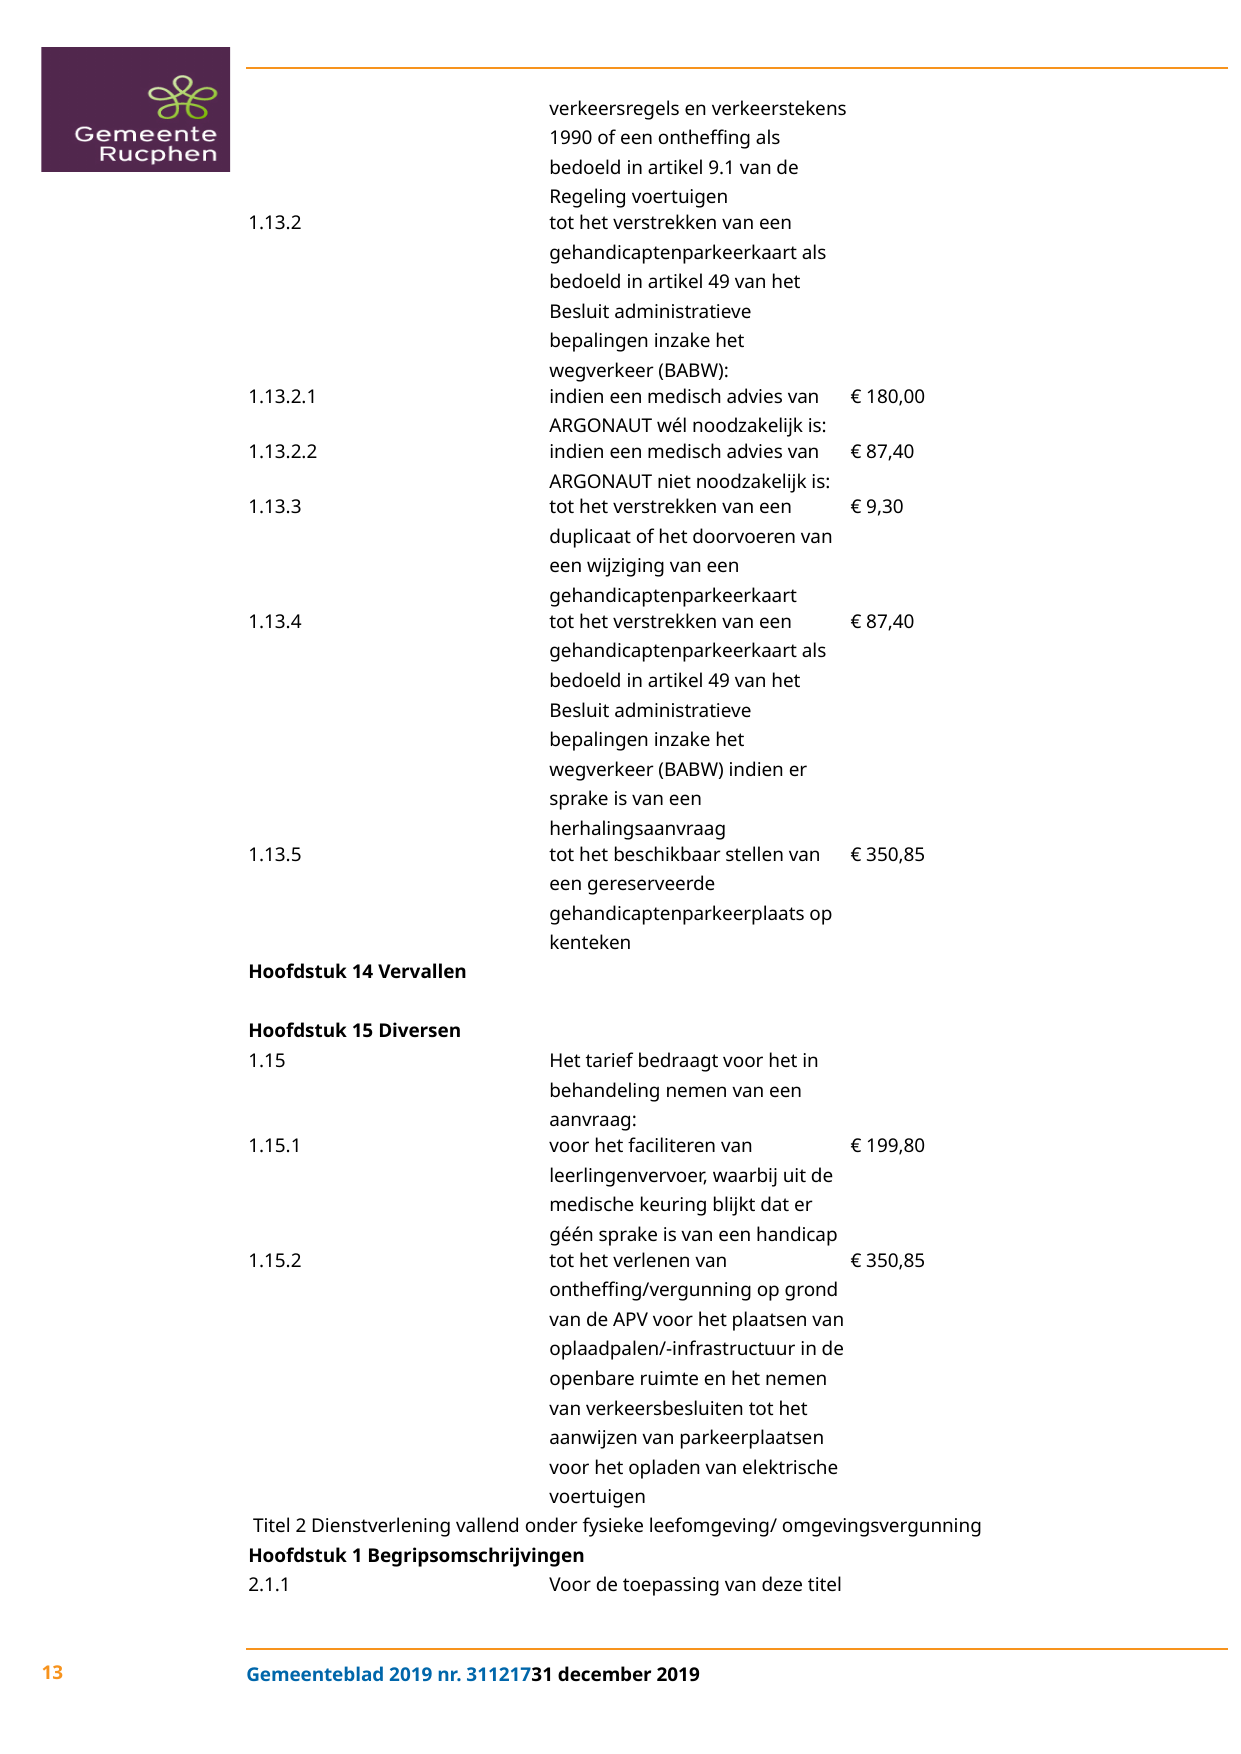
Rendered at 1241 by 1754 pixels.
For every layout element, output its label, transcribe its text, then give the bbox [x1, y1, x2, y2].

table_header 2.1.1 [248, 1572, 549, 1597]
table_cell € 87,40 [850, 438, 1152, 493]
table_cell 1.13.2.1 [248, 383, 549, 438]
table_cell 1.13.2.2 [248, 438, 549, 493]
table_header Het tarief bedraagt voor het in behandeling nemen van een aanvraag: [549, 1048, 850, 1132]
table_cell tot het verstrekken van een gehandicaptenparkeerkaart als bedoeld in artikel 49 van het Besluit administratieve bepalingen inzake het wegverkeer (BABW): [549, 209, 850, 383]
table_cell [850, 209, 1152, 383]
table_cell verkeersregels en verkeerstekens 1990 of een ontheffing als bedoeld in artikel 9.1 van de Regeling voertuigen [549, 95, 850, 209]
table_cell 1.13.3 [248, 494, 549, 608]
table_header 1.15 [248, 1048, 549, 1132]
table_cell € 350,85 [850, 841, 1152, 955]
table_cell 1.15.1 [248, 1132, 549, 1247]
table_cell € 199,80 [850, 1132, 1152, 1247]
table_cell 1.13.2 [248, 209, 549, 383]
table_cell € 180,00 [850, 383, 1152, 438]
table_cell tot het beschikbaar stellen van een gereserveerde gehandicaptenparkeerplaats op kenteken [549, 841, 850, 955]
text Hoofdstuk 15 Diversen [248, 1018, 1152, 1043]
table_cell tot het verstrekken van een gehandicaptenparkeerkaart als bedoeld in artikel 49 van het Besluit administratieve bepalingen inzake het wegverkeer (BABW) indien er sprake is van een herhalingsaanvraag [549, 608, 850, 841]
table_header Voor de toepassing van deze titel [549, 1572, 850, 1597]
table_cell tot het verstrekken van een duplicaat of het doorvoeren van een wijziging van een gehandicaptenparkeerkaart [549, 494, 850, 608]
table_header [850, 1048, 1152, 1132]
text Titel 2 Dienstverlening vallend onder fysieke leefomgeving/ omgevingsvergunning [248, 1512, 1152, 1538]
table_cell € 9,30 [850, 494, 1152, 608]
table_cell 1.13.5 [248, 841, 549, 955]
table_cell voor het faciliteren van leerlingenvervoer, waarbij uit de medische keuring blijkt dat er géén sprake is van een handicap [549, 1132, 850, 1247]
table_cell [248, 95, 549, 209]
table_cell 1.15.2 [248, 1247, 549, 1509]
picture [41, 47, 231, 172]
table_cell € 87,40 [850, 608, 1152, 841]
table_header [850, 1572, 1152, 1597]
table_cell indien een medisch advies van ARGONAUT niet noodzakelijk is: [549, 438, 850, 493]
table_cell indien een medisch advies van ARGONAUT wél noodzakelijk is: [549, 383, 850, 438]
text Hoofdstuk 14 Vervallen [248, 958, 1152, 984]
table_cell 1.13.4 [248, 608, 549, 841]
table_cell tot het verlenen van ontheffing/vergunning op grond van de APV voor het plaatsen van oplaadpalen/-infrastructuur in de openbare ruimte en het nemen van verkeersbesluiten tot het aanwijzen van parkeerplaatsen voor het opladen van elektrische voertuigen [549, 1247, 850, 1509]
table_cell € 350,85 [850, 1247, 1152, 1509]
text Hoofdstuk 1 Begripsomschrijvingen [248, 1542, 1152, 1568]
table_cell [850, 95, 1152, 209]
